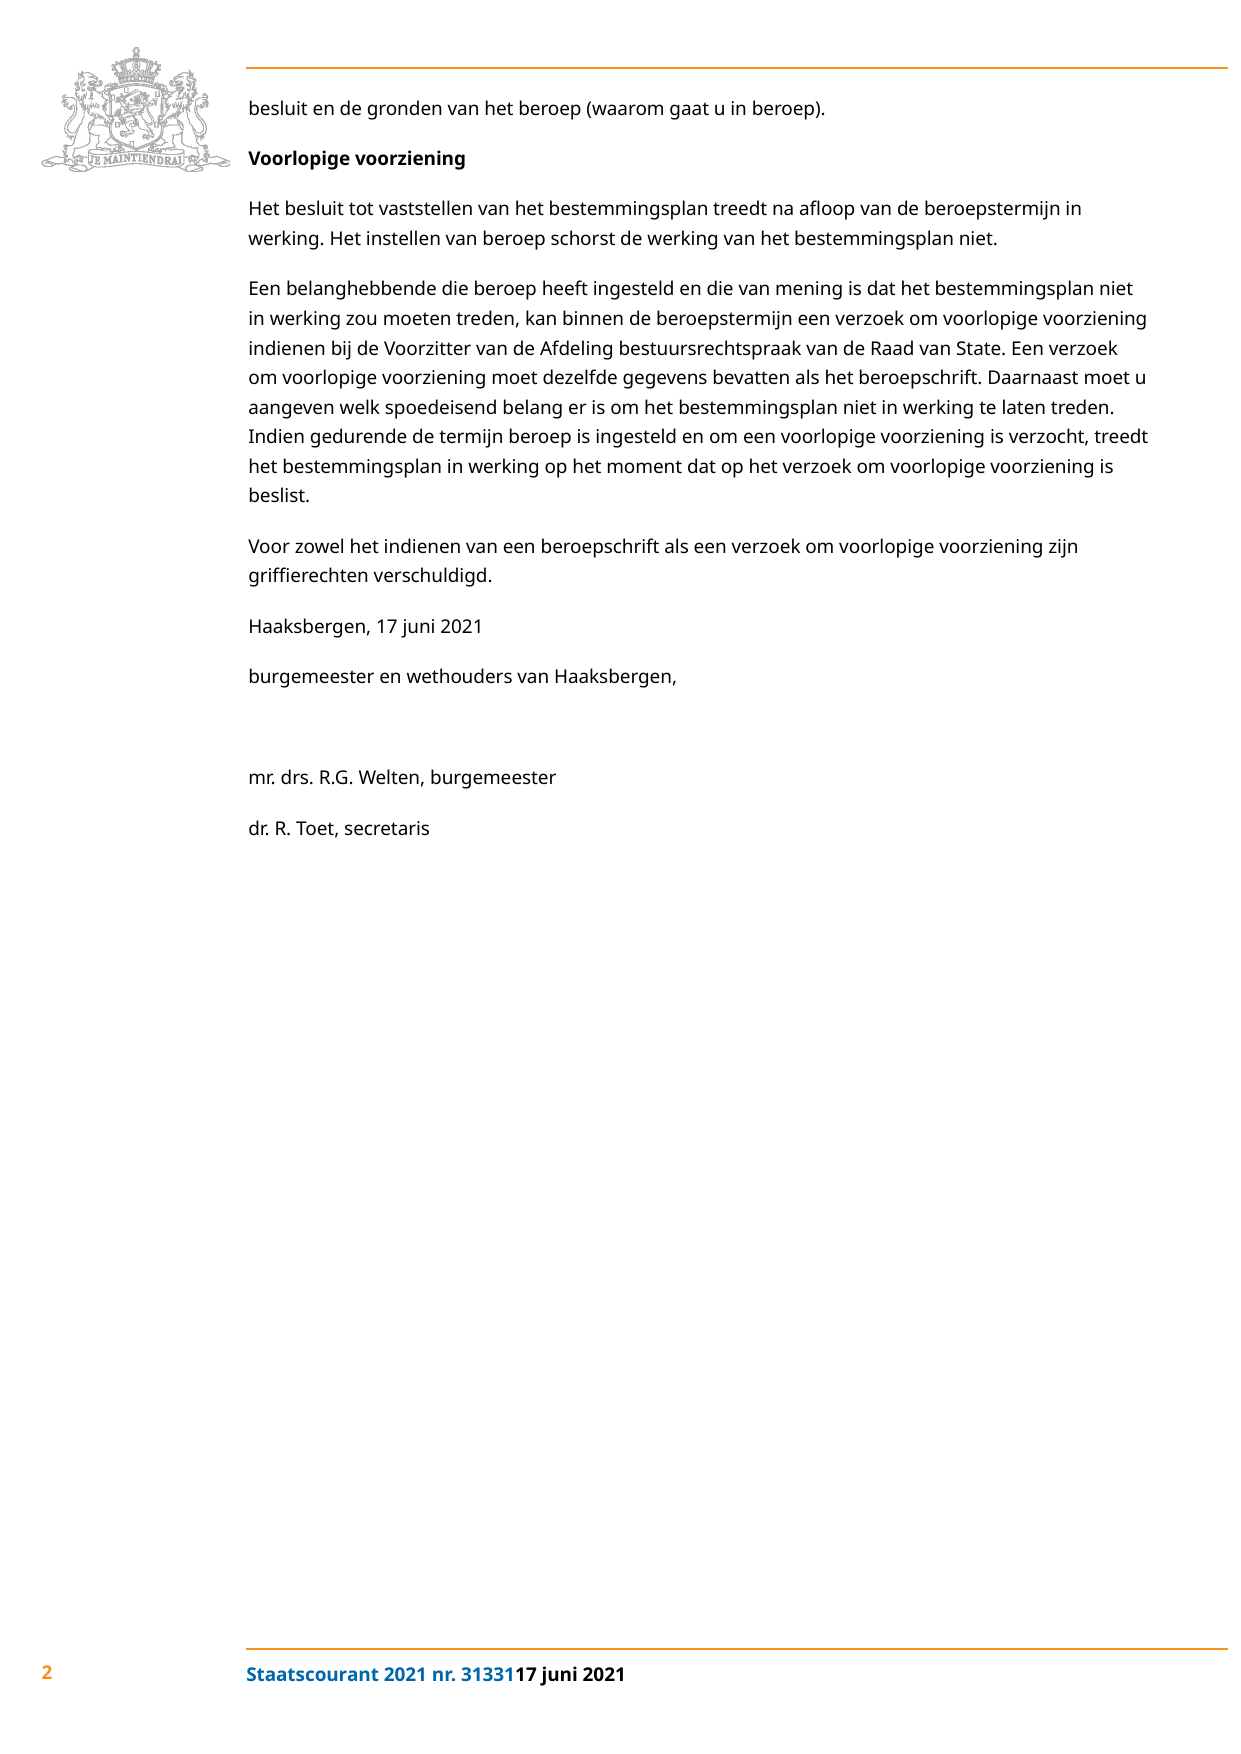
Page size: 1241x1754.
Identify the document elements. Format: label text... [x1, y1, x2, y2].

text Haaksbergen, 17 juni 2021 [248, 613, 1152, 639]
text dr. R. Toet, secretaris [248, 815, 1152, 841]
text Voorlopige voorziening [248, 145, 1152, 171]
text Voor zowel het indienen van een beroepschrift als een verzoek om voorlopige voorziening zijn griffierechten verschuldigd. [248, 533, 1152, 588]
text Een belanghebbende die beroep heeft ingesteld en die van mening is dat het bestemmingsplan niet in werking zou moeten treden, kan binnen de beroepstermijn een verzoek om voorlopige voorziening indienen bij de Voorzitter van de Afdeling bestuursrechtspraak van de Raad van State. Een verzoek om voorlopige voorziening moet dezelfde gegevens bevatten als het beroepschrift. Daarnaast moet u aangeven welk spoedeisend belang er is om het bestemmingsplan niet in werking te laten treden. Indien gedurende de termijn beroep is ingesteld en om een voorlopige voorziening is verzocht, treedt het bestemmingsplan in werking op het moment dat op het verzoek om voorlopige voorziening is beslist. [248, 276, 1152, 508]
text Het besluit tot vaststellen van het bestemmingsplan treedt na afloop van de beroepstermijn in werking. Het instellen van beroep schorst de werking van het bestemmingsplan niet. [248, 196, 1152, 251]
text besluit en de gronden van het beroep (waarom gaat u in beroep). [248, 95, 1152, 121]
text burgemeester en wethouders van Haaksbergen, [248, 663, 1152, 689]
text mr. drs. R.G. Welten, burgemeester [248, 764, 1152, 790]
picture [41, 47, 231, 172]
